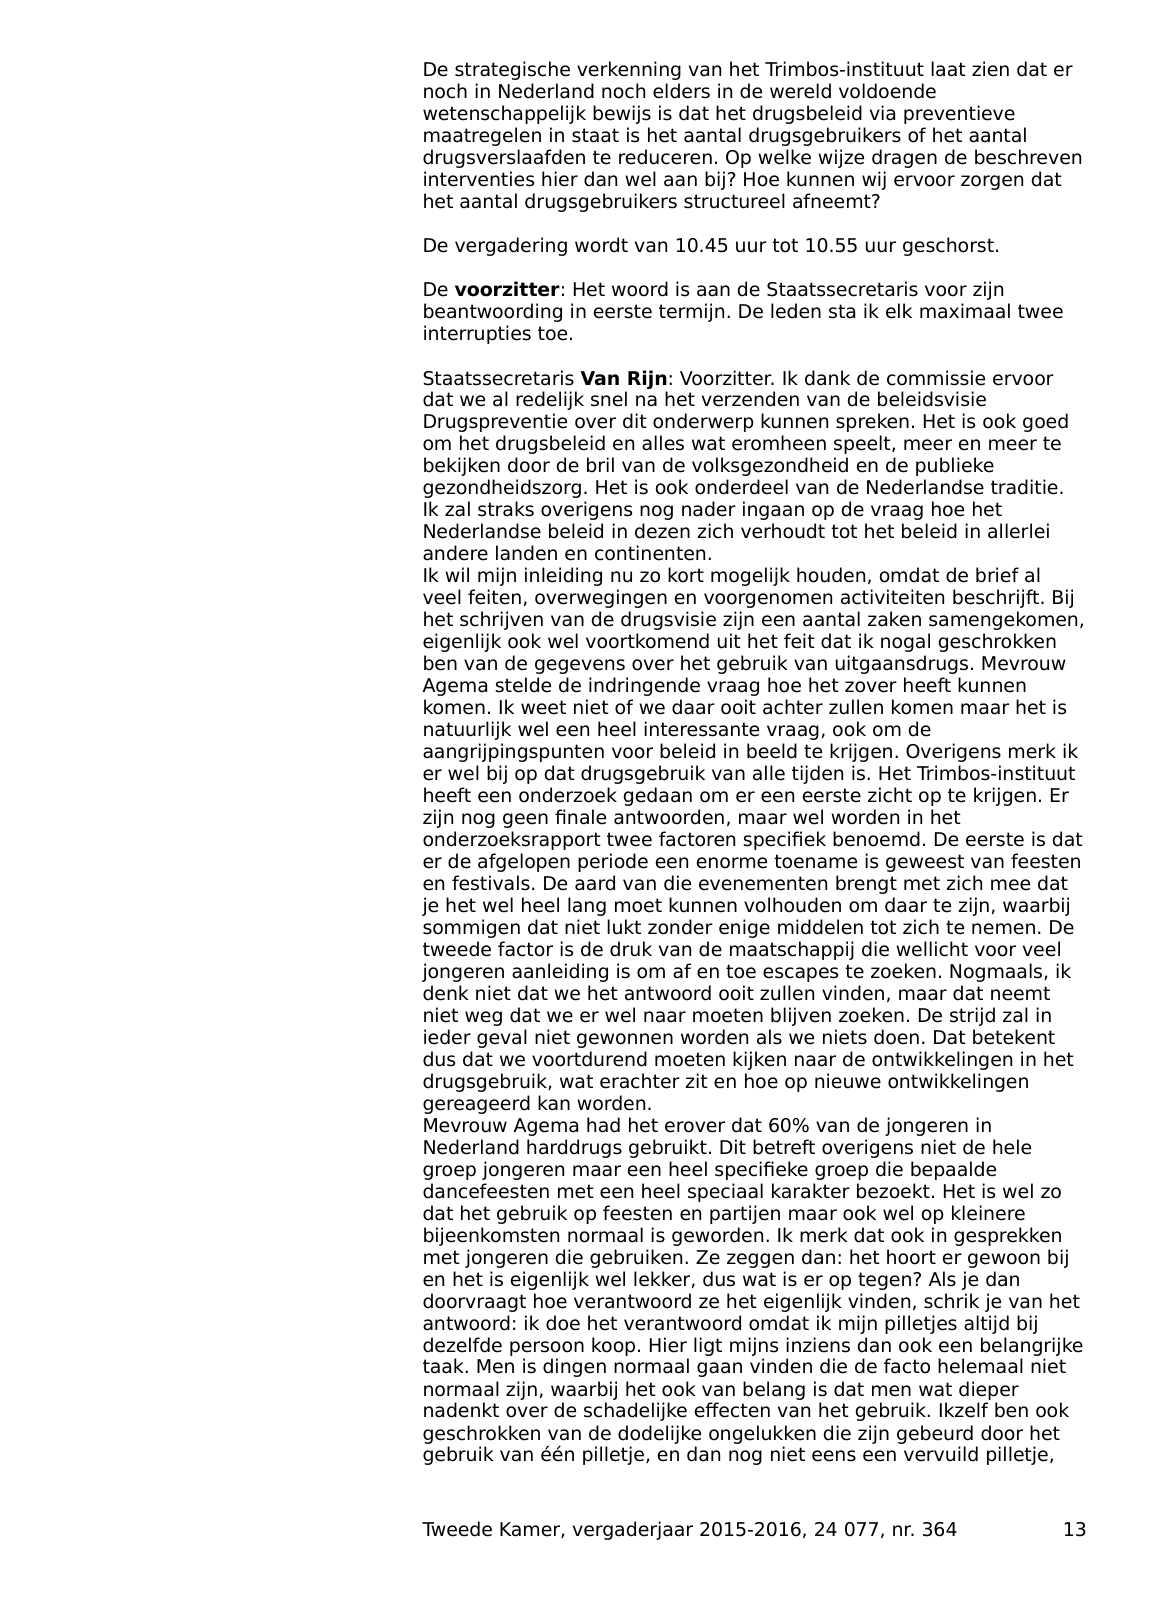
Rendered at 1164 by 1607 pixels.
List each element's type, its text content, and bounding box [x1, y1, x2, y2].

text Ik wil mijn inleiding nu zo kort mogelijk houden, omdat de brief al veel feiten, overwegingen en voorgenomen activiteiten beschrijft. Bij het schrijven van de drugsvisie zijn een aantal zaken samengekomen, eigenlijk ook wel voortkomend uit het feit dat ik nogal geschrokken ben van de gegevens over het gebruik van uitgaansdrugs. Mevrouw Agema stelde de indringende vraag hoe het zover heeft kunnen komen. Ik weet niet of we daar ooit achter zullen komen maar het is natuurlijk wel een heel interessante vraag, ook om de aangrijpingspunten voor beleid in beeld te krijgen. Overigens merk ik er wel bij op dat drugsgebruik van alle tijden is. Het Trimbos-instituut heeft een onderzoek gedaan om er een eerste zicht op te krijgen. Er zijn nog geen finale antwoorden, maar wel worden in het onderzoeksrapport twee factoren specifiek benoemd. De eerste is dat er de afgelopen periode een enorme toename is geweest van feesten en festivals. De aard van die evenementen brengt met zich mee dat je het wel heel lang moet kunnen volhouden om daar te zijn, waarbij sommigen dat niet lukt zonder enige middelen tot zich te nemen. De tweede factor is de druk van de maatschappij die wellicht voor veel jongeren aanleiding is om af en toe escapes te zoeken. Nogmaals, ik denk niet dat we het antwoord ooit zullen vinden, maar dat neemt niet weg dat we er wel naar moeten blijven zoeken. De strijd zal in ieder geval niet gewonnen worden als we niets doen. Dat betekent dus dat we voortdurend moeten kijken naar de ontwikkelingen in het drugsgebruik, wat erachter zit en hoe op nieuwe ontwikkelingen gereageerd kan worden. [422, 565, 1087, 1115]
text Staatssecretaris Van Rijn: Voorzitter. Ik dank de commissie ervoor dat we al redelijk snel na het verzenden van de beleidsvisie Drugspreventie over dit onderwerp kunnen spreken. Het is ook goed om het drugsbeleid en alles wat eromheen speelt, meer en meer te bekijken door de bril van de volksgezondheid en de publieke gezondheidszorg. Het is ook onderdeel van de Nederlandse traditie. Ik zal straks overigens nog nader ingaan op de vraag hoe het Nederlandse beleid in dezen zich verhoudt tot het beleid in allerlei andere landen en continenten. [422, 367, 1087, 565]
text De voorzitter: Het woord is aan de Staatssecretaris voor zijn beantwoording in eerste termijn. De leden sta ik elk maximaal twee interrupties toe. [422, 279, 1087, 345]
text Mevrouw Agema had het erover dat 60% van de jongeren in Nederland harddrugs gebruikt. Dit betreft overigens niet de hele groep jongeren maar een heel specifieke groep die bepaalde dancefeesten met een heel speciaal karakter bezoekt. Het is wel zo dat het gebruik op feesten en partijen maar ook wel op kleinere bijeenkomsten normaal is geworden. Ik merk dat ook in gesprekken met jongeren die gebruiken. Ze zeggen dan: het hoort er gewoon bij en het is eigenlijk wel lekker, dus wat is er op tegen? Als je dan doorvraagt hoe verantwoord ze het eigenlijk vinden, schrik je van het antwoord: ik doe het verantwoord omdat ik mijn pilletjes altijd bij dezelfde persoon koop. Hier ligt mijns inziens dan ook een belangrijke taak. Men is dingen normaal gaan vinden die de facto helemaal niet normaal zijn, waarbij het ook van belang is dat men wat dieper nadenkt over de schadelijke effecten van het gebruik. Ikzelf ben ook geschrokken van de dodelijke ongelukken die zijn gebeurd door het gebruik van één pilletje, en dan nog niet eens een vervuild pilletje, [422, 1115, 1087, 1466]
text De strategische verkenning van het Trimbos-instituut laat zien dat er noch in Nederland noch elders in de wereld voldoende wetenschappelijk bewijs is dat het drugsbeleid via preventieve maatregelen in staat is het aantal drugsgebruikers of het aantal drugsverslaafden te reduceren. Op welke wijze dragen de beschreven interventies hier dan wel aan bij? Hoe kunnen wij ervoor zorgen dat het aantal drugsgebruikers structureel afneemt? [422, 59, 1087, 213]
text De vergadering wordt van 10.45 uur tot 10.55 uur geschorst. [422, 235, 1087, 257]
